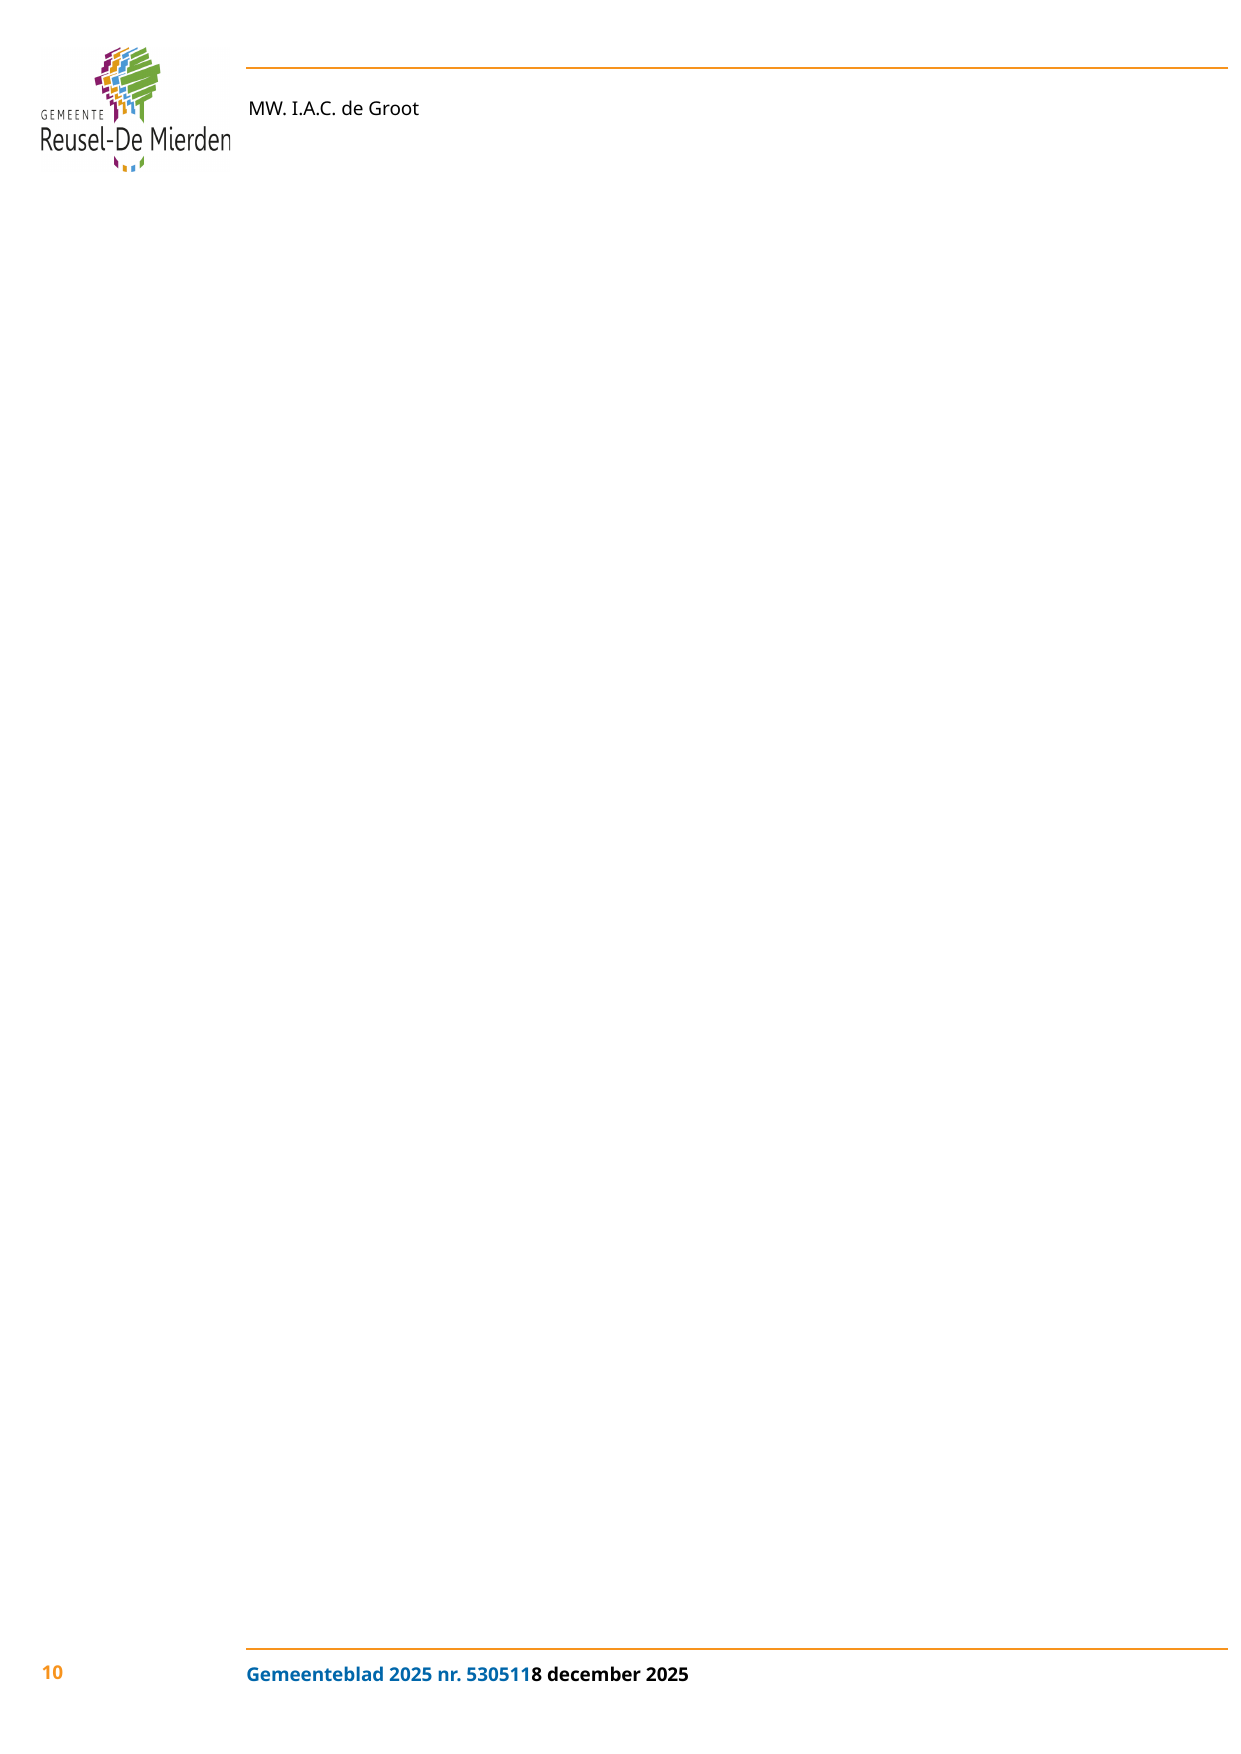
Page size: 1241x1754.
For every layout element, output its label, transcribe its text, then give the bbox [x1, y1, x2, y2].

picture [41, 47, 231, 172]
text MW. I.A.C. de Groot [248, 95, 1152, 121]
